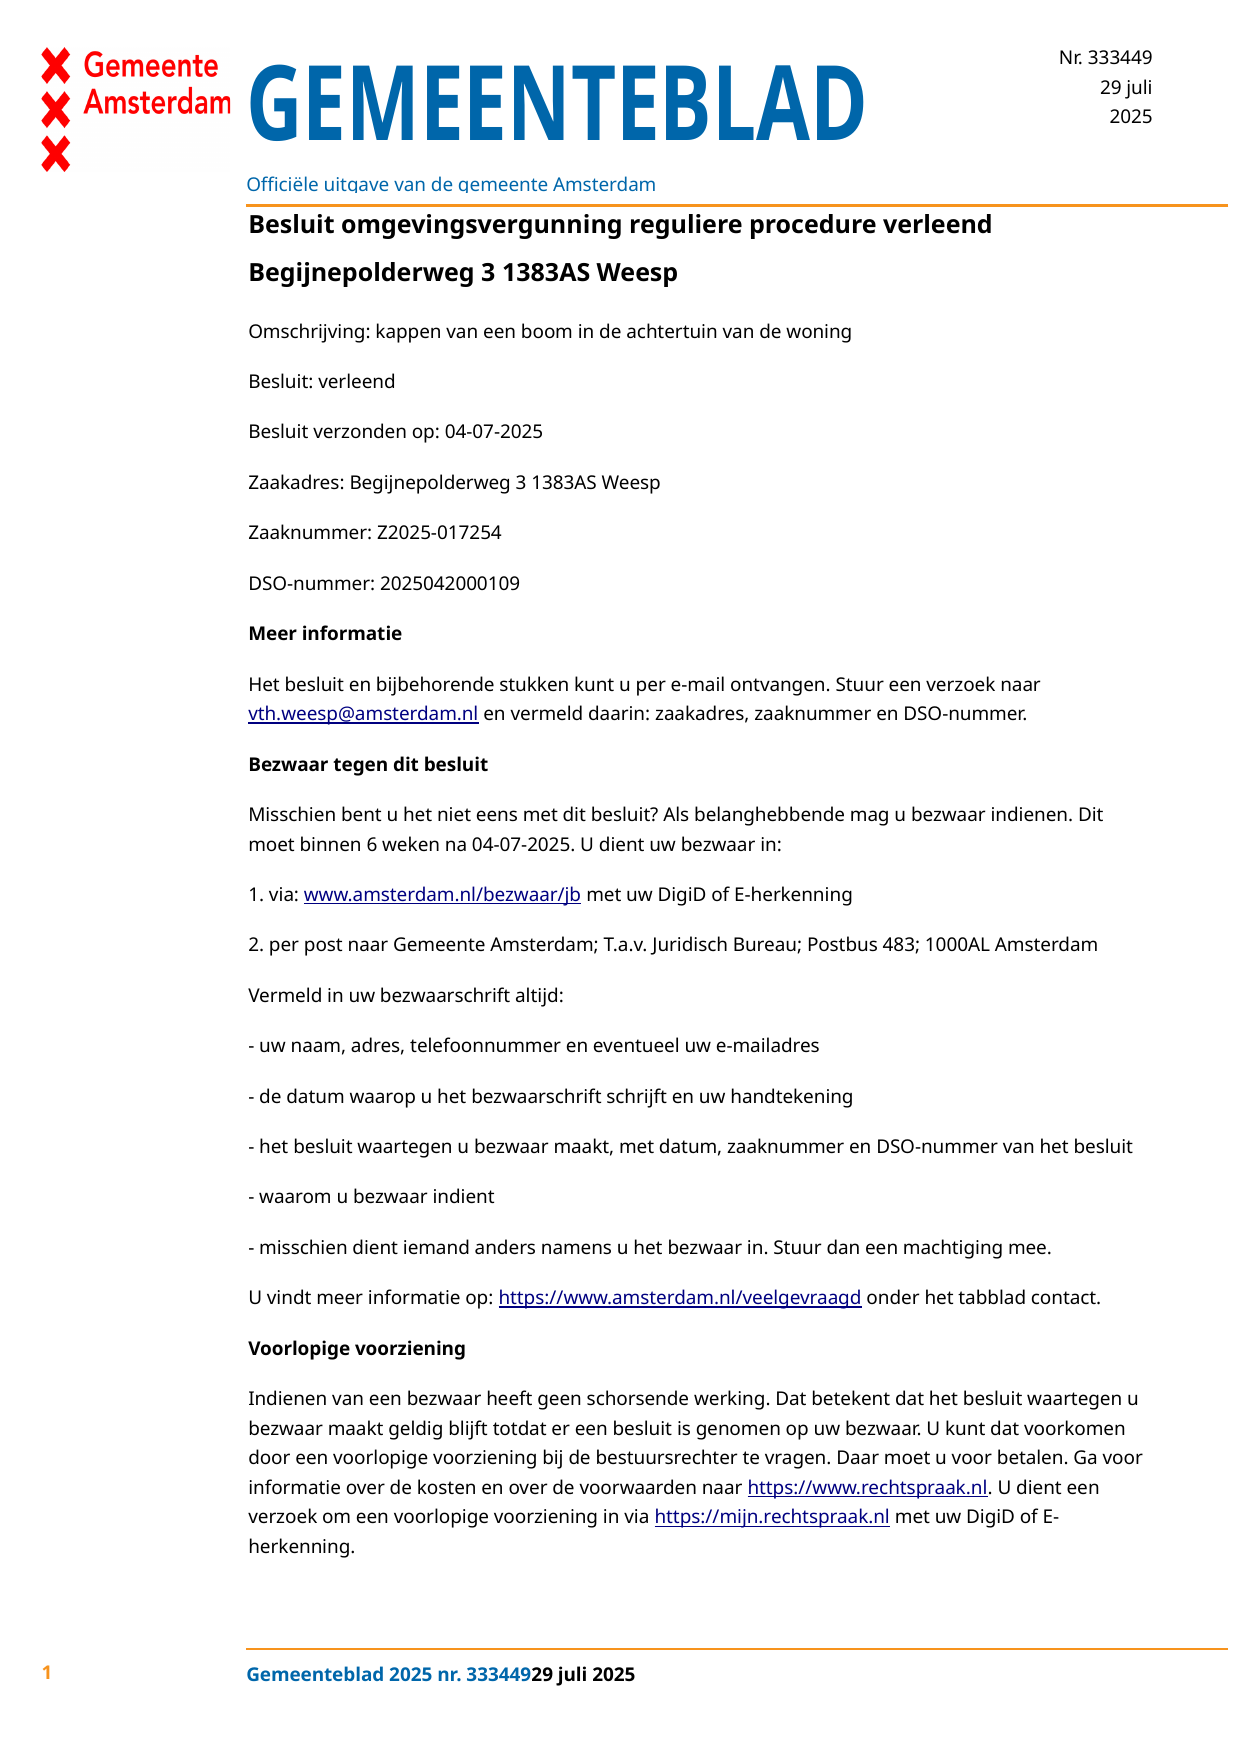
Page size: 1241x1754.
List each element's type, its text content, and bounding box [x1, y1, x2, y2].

text Besluit: verleend [248, 368, 1152, 394]
text Voorlopige voorziening [248, 1335, 1152, 1361]
text - uw naam, adres, telefoonnummer en eventueel uw e-mailadres [248, 1032, 1152, 1058]
text Het besluit en bijbehorende stukken kunt u per e-mail ontvangen. Stuur een verzoek naar vth.weesp@amsterdam.nl en vermeld daarin: zaakadres, zaaknummer en DSO-nummer. [248, 671, 1152, 726]
text Indienen van een bezwaar heeft geen schorsende werking. Dat betekent dat het besluit waartegen u bezwaar maakt geldig blijft totdat er een besluit is genomen op uw bezwaar. U kunt dat voorkomen door een voorlopige voorziening bij de bestuursrechter te vragen. Daar moet u voor betalen. Ga voor informatie over de kosten en over de voorwaarden naar https://www.rechtspraak.nl. U dient een verzoek om een voorlopige voorziening in via https://mijn.rechtspraak.nl met uw DigiD of E-herkenning. [248, 1385, 1152, 1559]
text U vindt meer informatie op: https://www.amsterdam.nl/veelgevraagd onder het tabblad contact. [248, 1284, 1152, 1310]
text - de datum waarop u het bezwaarschrift schrijft en uw handtekening [248, 1083, 1152, 1109]
text Vermeld in uw bezwaarschrift altijd: [248, 982, 1152, 1008]
text Omschrijving: kappen van een boom in de achtertuin van de woning [248, 318, 1152, 344]
text Besluit omgevingsvergunning reguliere procedure verleend Begijnepolderweg 3 1383AS Weesp [248, 207, 1152, 288]
text 1. via: www.amsterdam.nl/bezwaar/jb met uw DigiD of E-herkenning [248, 881, 1152, 907]
text Bezwaar tegen dit besluit [248, 751, 1152, 777]
text Besluit verzonden op: 04-07-2025 [248, 419, 1152, 444]
text - misschien dient iemand anders namens u het bezwaar in. Stuur dan een machtiging mee. [248, 1234, 1152, 1260]
text DSO-nummer: 2025042000109 [248, 570, 1152, 596]
text - het besluit waartegen u bezwaar maakt, met datum, zaaknummer en DSO-nummer van het besluit [248, 1133, 1152, 1159]
text Zaakadres: Begijnepolderweg 3 1383AS Weesp [248, 469, 1152, 495]
text - waarom u bezwaar indient [248, 1184, 1152, 1209]
text Zaaknummer: Z2025-017254 [248, 519, 1152, 545]
text Meer informatie [248, 620, 1152, 646]
text 2. per post naar Gemeente Amsterdam; T.a.v. Juridisch Bureau; Postbus 483; 1000AL Amsterdam [248, 932, 1152, 957]
picture [41, 47, 231, 172]
text Misschien bent u het niet eens met dit besluit? Als belanghebbende mag u bezwaar indienen. Dit moet binnen 6 weken na 04-07-2025. U dient uw bezwaar in: [248, 801, 1152, 857]
